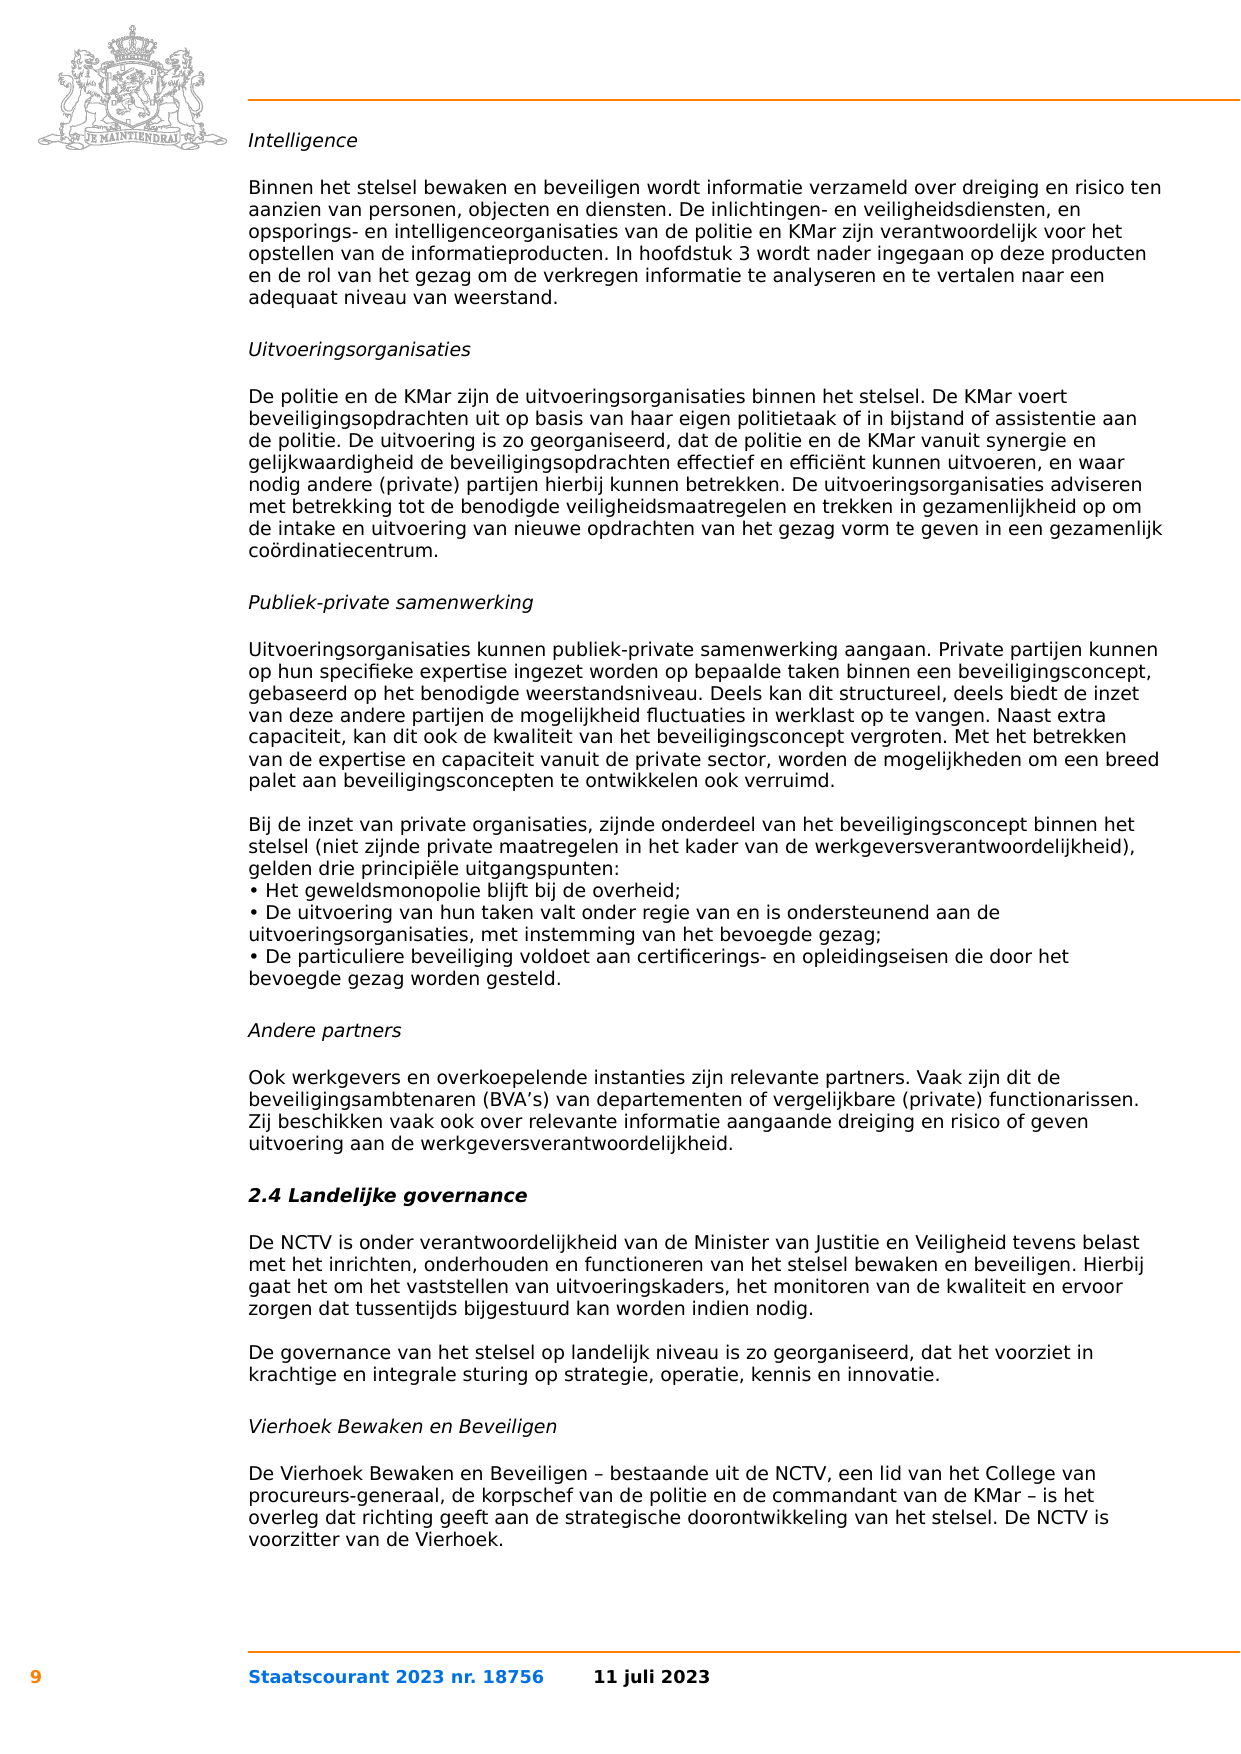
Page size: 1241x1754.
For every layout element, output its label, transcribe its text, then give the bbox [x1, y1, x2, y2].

subtitle 2.4 Landelijke governance [248, 1185, 1163, 1207]
text Binnen het stelsel bewaken en beveiligen wordt informatie verzameld over dreiging en risico ten aanzien van personen, objecten en diensten. De inlichtingen- en veiligheidsdiensten, en opsporings- en intelligenceorganisaties van de politie en KMar zijn verantwoordelijk voor het opstellen van de informatieproducten. In hoofdstuk 3 wordt nader ingegaan op deze producten en de rol van het gezag om de verkregen informatie te analyseren en te vertalen naar een adequaat niveau van weerstand. [248, 177, 1163, 309]
text De governance van het stelsel op landelijk niveau is zo georganiseerd, dat het voorziet in krachtige en integrale sturing op strategie, operatie, kennis en innovatie. [248, 1342, 1163, 1386]
subtitle Vierhoek Bewaken en Beveiligen [248, 1416, 1163, 1438]
subtitle Andere partners [248, 1020, 1163, 1042]
text • De particuliere beveiliging voldoet aan certificerings- en opleidingseisen die door het bevoegde gezag worden gesteld. [248, 946, 1163, 990]
text • De uitvoering van hun taken valt onder regie van en is ondersteunend aan de uitvoeringsorganisaties, met instemming van het bevoegde gezag; [248, 902, 1163, 946]
subtitle Intelligence [248, 130, 1163, 152]
text De Vierhoek Bewaken en Beveiligen – bestaande uit de NCTV, een lid van het College van procureurs-generaal, de korpschef van de politie en de commandant van de KMar – is het overleg dat richting geeft aan de strategische doorontwikkeling van het stelsel. De NCTV is voorzitter van de Vierhoek. [248, 1463, 1163, 1551]
text • Het geweldsmonopolie blijft bij de overheid; [248, 880, 1163, 902]
picture [38, 25, 227, 150]
subtitle Publiek-private samenwerking [248, 592, 1163, 613]
text Uitvoeringsorganisaties kunnen publiek-private samenwerking aangaan. Private partijen kunnen op hun specifieke expertise ingezet worden op bepaalde taken binnen een beveiligingsconcept, gebaseerd op het benodigde weerstandsniveau. Deels kan dit structureel, deels biedt de inzet van deze andere partijen de mogelijkheid fluctuaties in werklast op te vangen. Naast extra capaciteit, kan dit ook de kwaliteit van het beveiligingsconcept vergroten. Met het betrekken van de expertise en capaciteit vanuit de private sector, worden de mogelijkheden om een breed palet aan beveiligingsconcepten te ontwikkelen ook verruimd. [248, 638, 1163, 792]
text Ook werkgevers en overkoepelende instanties zijn relevante partners. Vaak zijn dit de beveiligingsambtenaren (BVA’s) van departementen of vergelijkbare (private) functionarissen. Zij beschikken vaak ook over relevante informatie aangaande dreiging en risico of geven uitvoering aan de werkgeversverantwoordelijkheid. [248, 1067, 1163, 1155]
text De politie en de KMar zijn de uitvoeringsorganisaties binnen het stelsel. De KMar voert beveiligingsopdrachten uit op basis van haar eigen politietaak of in bijstand of assistentie aan de politie. De uitvoering is zo georganiseerd, dat de politie en de KMar vanuit synergie en gelijkwaardigheid de beveiligingsopdrachten effectief en efficiënt kunnen uitvoeren, en waar nodig andere (private) partijen hierbij kunnen betrekken. De uitvoeringsorganisaties adviseren met betrekking tot de benodigde veiligheidsmaatregelen en trekken in gezamenlijkheid op om de intake en uitvoering van nieuwe opdrachten van het gezag vorm te geven in een gezamenlijk coördinatiecentrum. [248, 386, 1163, 562]
text De NCTV is onder verantwoordelijkheid van de Minister van Justitie en Veiligheid tevens belast met het inrichten, onderhouden en functioneren van het stelsel bewaken en beveiligen. Hierbij gaat het om het vaststellen van uitvoeringskaders, het monitoren van de kwaliteit en ervoor zorgen dat tussentijds bijgestuurd kan worden indien nodig. [248, 1232, 1163, 1320]
subtitle Uitvoeringsorganisaties [248, 339, 1163, 361]
text Bij de inzet van private organisaties, zijnde onderdeel van het beveiligingsconcept binnen het stelsel (niet zijnde private maatregelen in het kader van de werkgeversverantwoordelijkheid), gelden drie principiële uitgangspunten: [248, 814, 1163, 880]
